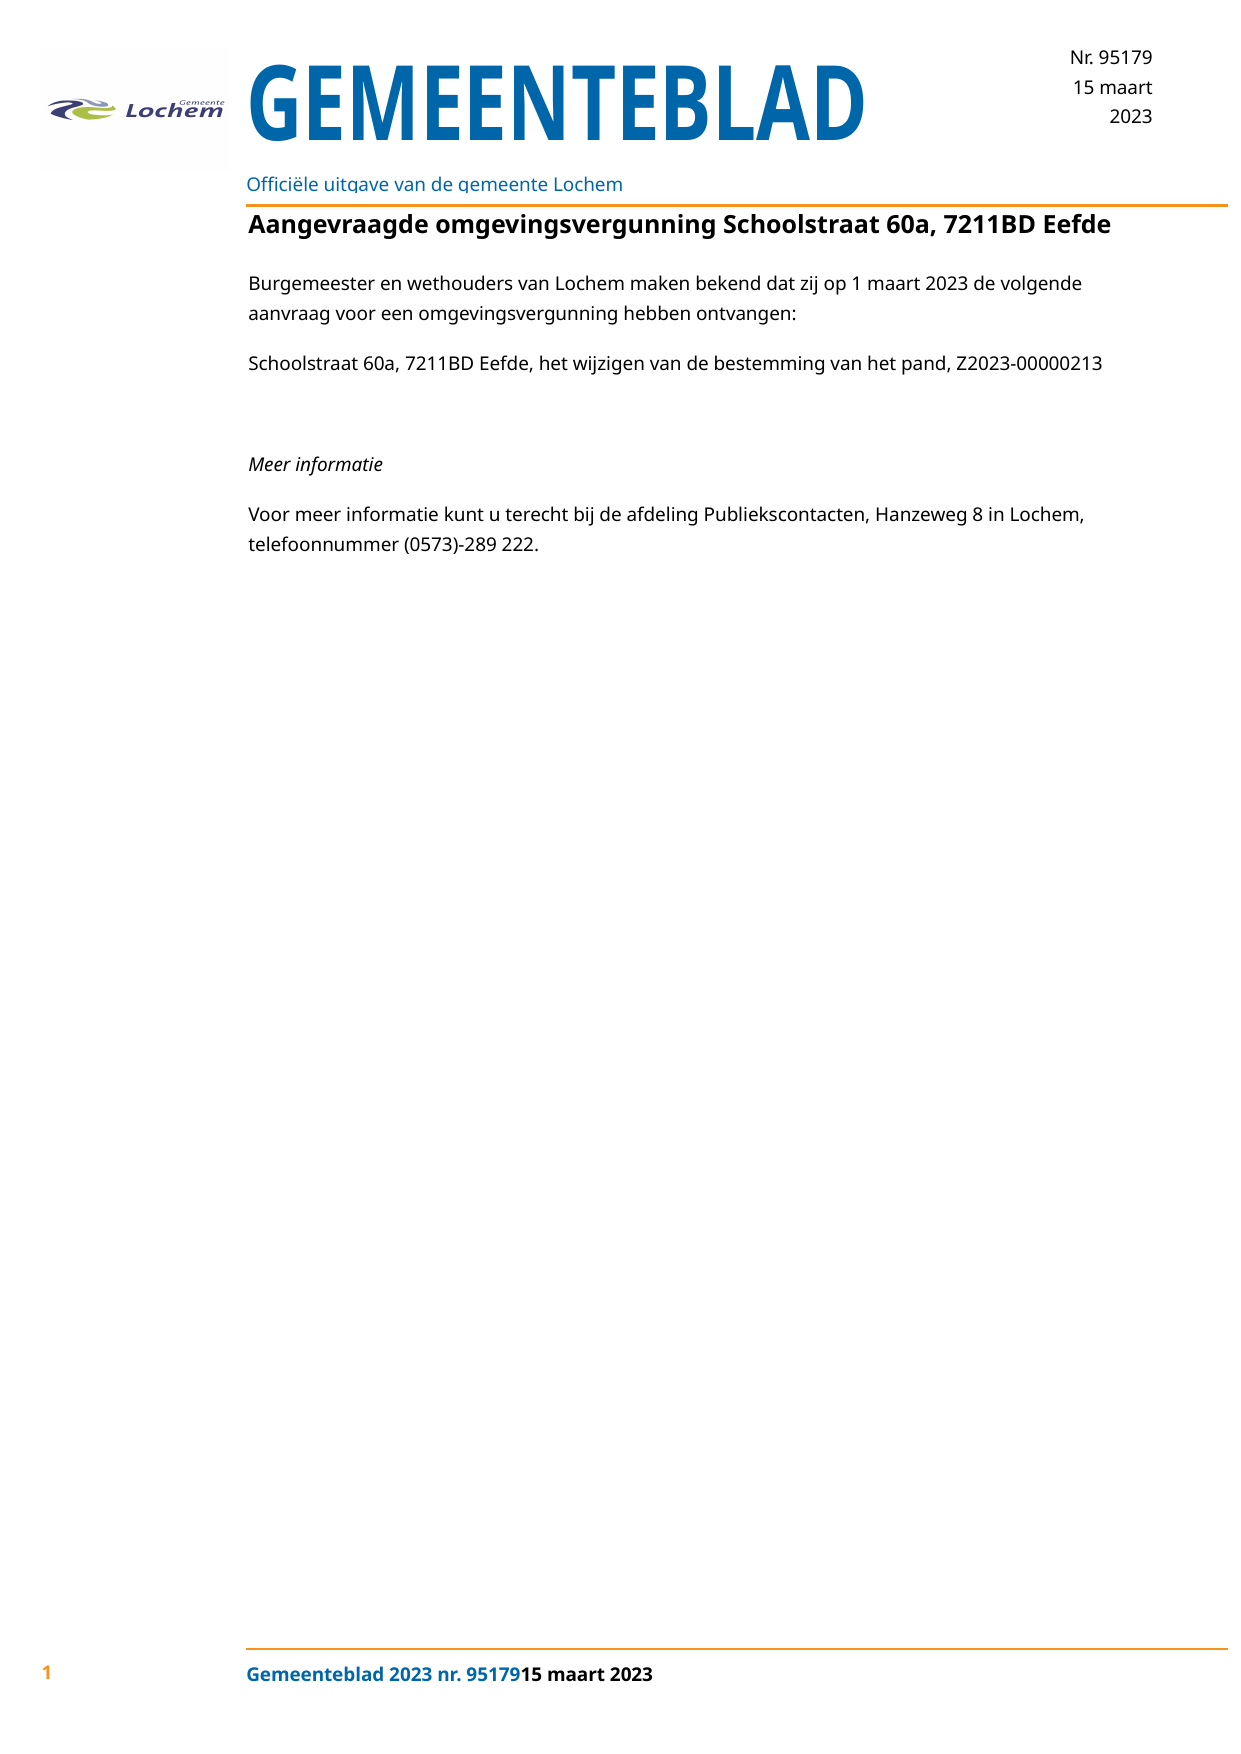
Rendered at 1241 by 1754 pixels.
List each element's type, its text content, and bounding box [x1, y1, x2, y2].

picture [41, 47, 231, 172]
text Schoolstraat 60a, 7211BD Eefde, het wijzigen van de bestemming van het pand, Z2023-00000213 [248, 350, 1152, 376]
text Voor meer informatie kunt u terecht bij de afdeling Publiekscontacten, Hanzeweg 8 in Lochem, telefoonnummer (0573)-289 222. [248, 502, 1152, 557]
text Burgemeester en wethouders van Lochem maken bekend dat zij op 1 maart 2023 de volgende aanvraag voor een omgevingsvergunning hebben ontvangen: [248, 270, 1152, 326]
text Aangevraagde omgevingsvergunning Schoolstraat 60a, 7211BD Eefde [248, 207, 1152, 241]
text Meer informatie [248, 451, 1152, 477]
